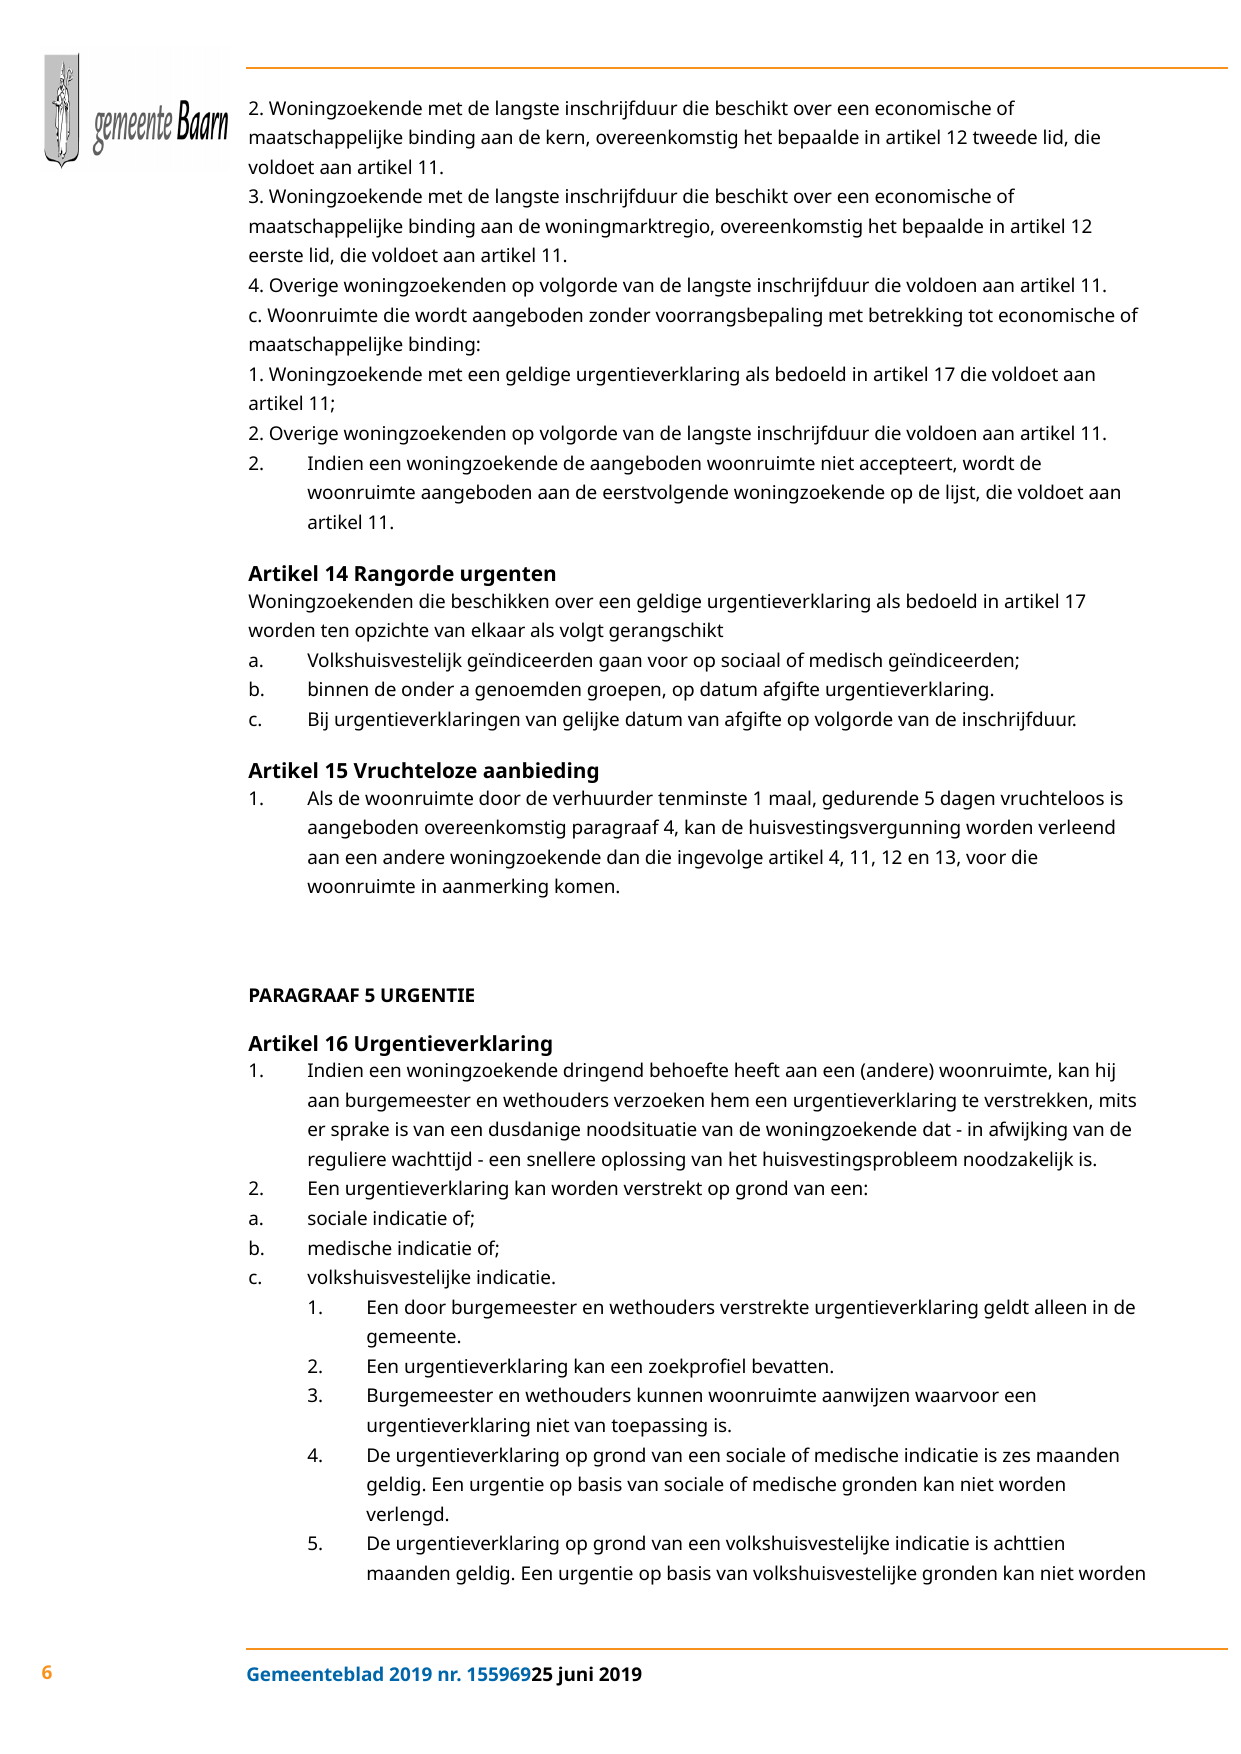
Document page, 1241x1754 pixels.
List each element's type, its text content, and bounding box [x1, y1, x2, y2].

text 3. Woningzoekende met de langste inschrijfduur die beschikt over een economische of maatschappelijke binding aan de woningmarktregio, overeenkomstig het bepaalde in artikel 12 eerste lid, die voldoet aan artikel 11. [248, 183, 1152, 268]
list De urgentieverklaring op grond van een volkshuisvestelijke indicatie is achttien maanden geldig. Een urgentie op basis van volkshuisvestelijke gronden kan niet worden [307, 1531, 1152, 1586]
text 2. Overige woningzoekenden op volgorde van de langste inschrijfduur die voldoen aan artikel 11. [248, 420, 1152, 446]
list binnen de onder a genoemden groepen, op datum afgifte urgentieverklaring. [248, 677, 1152, 702]
list Burgemeester en wethouders kunnen woonruimte aanwijzen waarvoor een urgentieverklaring niet van toepassing is. [307, 1383, 1152, 1438]
list De urgentieverklaring op grond van een sociale of medische indicatie is zes maanden geldig. Een urgentie op basis van sociale of medische gronden kan niet worden verlengd. [307, 1442, 1152, 1527]
list sociale indicatie of; [248, 1205, 1152, 1231]
list Indien een woningzoekende dringend behoefte heeft aan een (andere) woonruimte, kan hij aan burgemeester en wethouders verzoeken hem een urgentieverklaring te verstrekken, mits er sprake is van een dusdanige noodsituatie van de woningzoekende dat - in afwijking van de reguliere wachttijd - een snellere oplossing van het huisvestingsprobleem noodzakelijk is. [248, 1057, 1152, 1172]
list Een door burgemeester en wethouders verstrekte urgentieverklaring geldt alleen in de gemeente. [307, 1294, 1152, 1349]
list Indien een woningzoekende de aangeboden woonruimte niet accepteert, wordt de woonruimte aangeboden aan de eerstvolgende woningzoekende op de lijst, die voldoet aan artikel 11. [248, 450, 1152, 535]
text Woningzoekenden die beschikken over een geldige urgentieverklaring als bedoeld in artikel 17 worden ten opzichte van elkaar als volgt gerangschikt [248, 588, 1152, 643]
list Een urgentieverklaring kan een zoekprofiel bevatten. [307, 1353, 1152, 1379]
text 1. Woningzoekende met een geldige urgentieverklaring als bedoeld in artikel 17 die voldoet aan artikel 11; [248, 361, 1152, 416]
text 2. Woningzoekende met de langste inschrijfduur die beschikt over een economische of maatschappelijke binding aan de kern, overeenkomstig het bepaalde in artikel 12 tweede lid, die voldoet aan artikel 11. [248, 95, 1152, 180]
list volkshuisvestelijke indicatie. [248, 1264, 1152, 1290]
list Volkshuisvestelijk geïndiceerden gaan voor op sociaal of medisch geïndiceerden; [248, 647, 1152, 673]
list medische indicatie of; [248, 1235, 1152, 1260]
list Als de woonruimte door de verhuurder tenminste 1 maal, gedurende 5 dagen vruchteloos is aangeboden overeenkomstig paragraaf 4, kan de huisvestingsvergunning worden verleend aan een andere woningzoekende dan die ingevolge artikel 4, 11, 12 en 13, voor die woonruimte in aanmerking komen. [248, 785, 1152, 899]
text Artikel 15 Vruchteloze aanbieding [248, 757, 1152, 785]
list Een urgentieverklaring kan worden verstrekt op grond van een: [248, 1176, 1152, 1201]
text Artikel 14 Rangorde urgenten [248, 559, 1152, 588]
list Bij urgentieverklaringen van gelijke datum van afgifte op volgorde van de inschrijfduur. [248, 706, 1152, 732]
text c. Woonruimte die wordt aangeboden zonder voorrangsbepaling met betrekking tot economische of maatschappelijke binding: [248, 302, 1152, 357]
picture [41, 47, 231, 172]
text Artikel 16 Urgentieverklaring [248, 1029, 1152, 1057]
text PARAGRAAF 5 URGENTIE [248, 982, 1152, 1008]
text 4. Overige woningzoekenden op volgorde van de langste inschrijfduur die voldoen aan artikel 11. [248, 272, 1152, 298]
